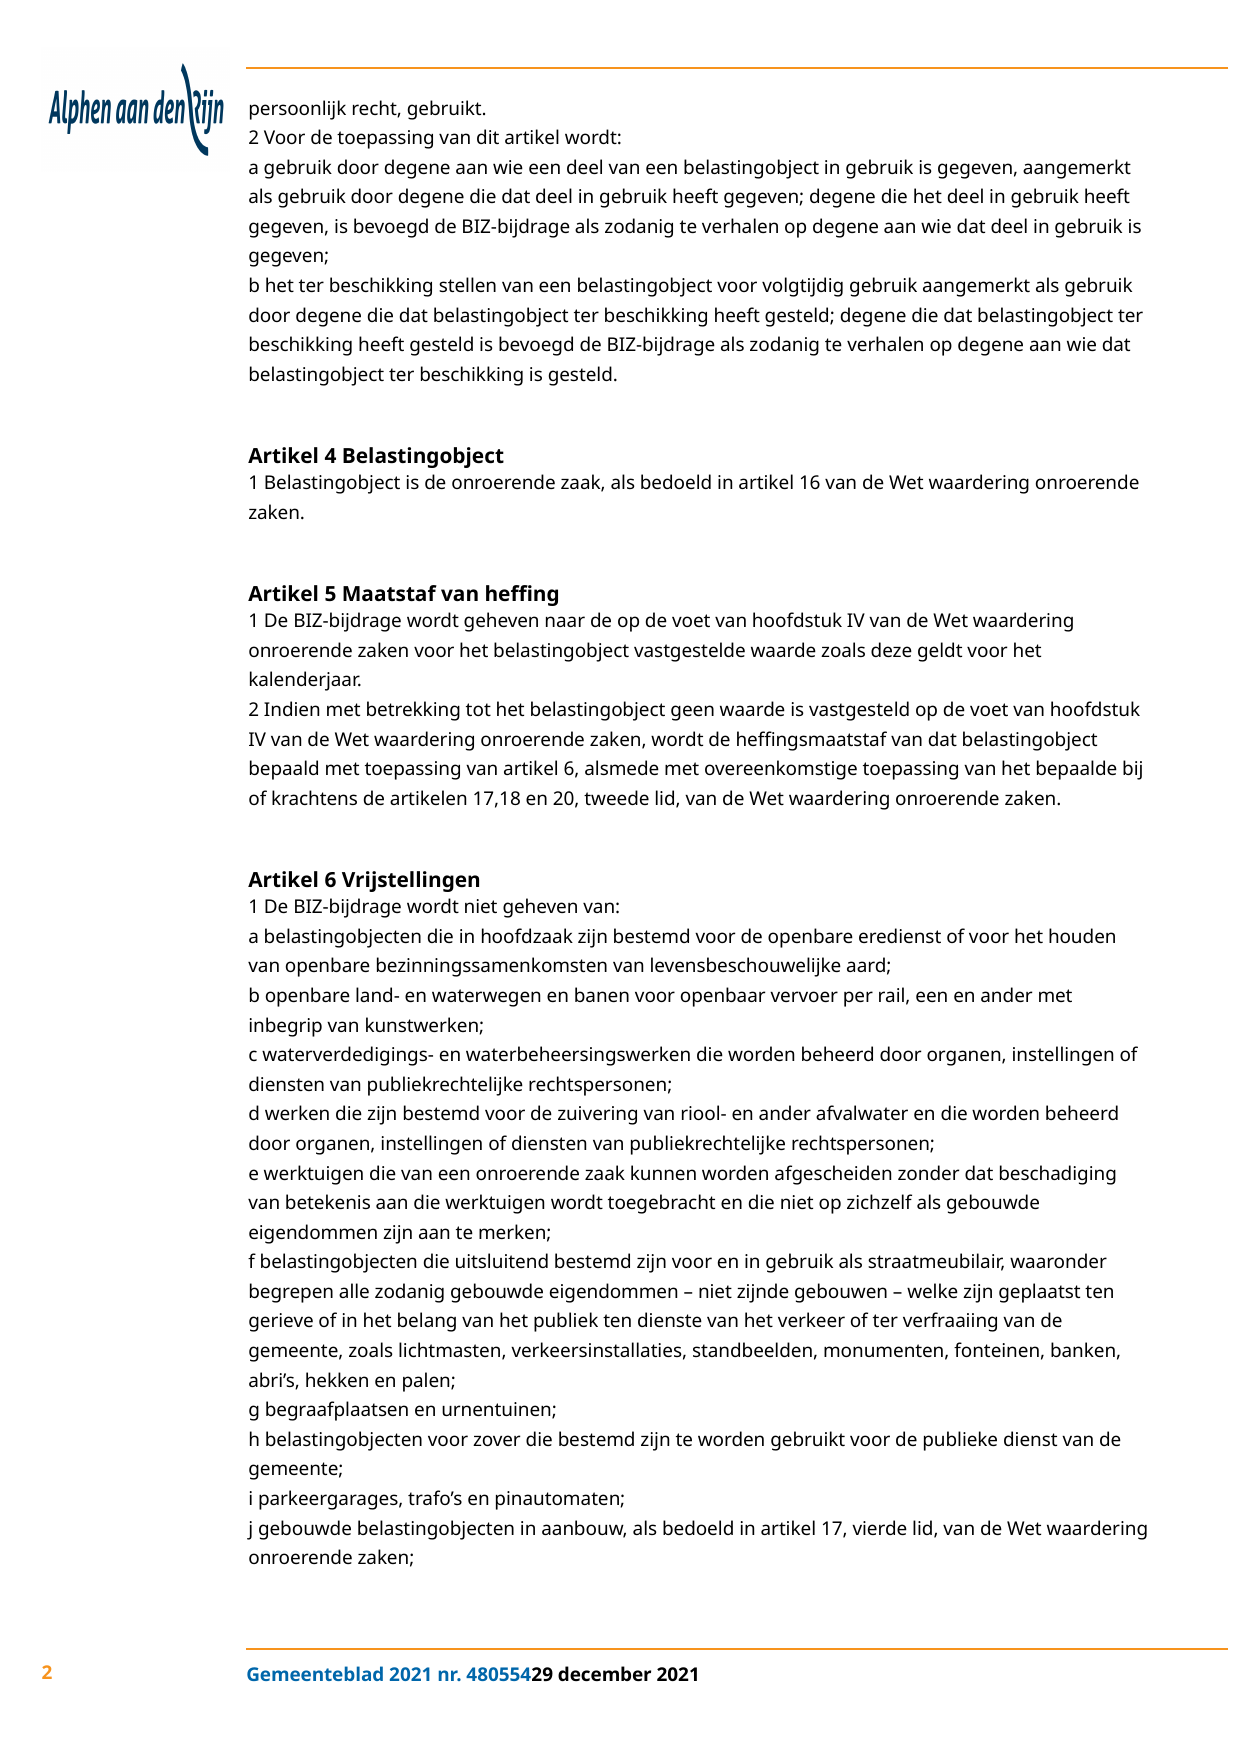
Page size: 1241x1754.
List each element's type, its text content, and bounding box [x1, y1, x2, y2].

text c waterverdedigings- en waterbeheersingswerken die worden beheerd door organen, instellingen of diensten van publiekrechtelijke rechtspersonen; [248, 1041, 1152, 1097]
text Artikel 5 Maatstaf van heffing [248, 579, 1152, 607]
text g begraafplaatsen en urnentuinen; [248, 1396, 1152, 1422]
text f belastingobjecten die uitsluitend bestemd zijn voor en in gebruik als straatmeubilair, waaronder begrepen alle zodanig gebouwde eigendommen – niet zijnde gebouwen – welke zijn geplaatst ten gerieve of in het belang van het publiek ten dienste van het verkeer of ter verfraaiing van de gemeente, zoals lichtmasten, verkeersinstallaties, standbeelden, monumenten, fonteinen, banken, abri’s, hekken en palen; [248, 1248, 1152, 1392]
text h belastingobjecten voor zover die bestemd zijn te worden gebruikt voor de publieke dienst van de gemeente; [248, 1426, 1152, 1481]
text 1 Belastingobject is de onroerende zaak, als bedoeld in artikel 16 van de Wet waardering onroerende zaken. [248, 469, 1152, 525]
text Artikel 4 Belastingobject [248, 441, 1152, 469]
text 1 De BIZ-bijdrage wordt geheven naar de op de voet van hoofdstuk IV van de Wet waardering onroerende zaken voor het belastingobject vastgestelde waarde zoals deze geldt voor het kalenderjaar. [248, 607, 1152, 692]
text a belastingobjecten die in hoofdzaak zijn bestemd voor de openbare eredienst of voor het houden van openbare bezinningssamenkomsten van levensbeschouwelijke aard; [248, 923, 1152, 978]
text e werktuigen die van een onroerende zaak kunnen worden afgescheiden zonder dat beschadiging van betekenis aan die werktuigen wordt toegebracht en die niet op zichzelf als gebouwde eigendommen zijn aan te merken; [248, 1160, 1152, 1244]
text d werken die zijn bestemd voor de zuivering van riool- en ander afvalwater en die worden beheerd door organen, instellingen of diensten van publiekrechtelijke rechtspersonen; [248, 1101, 1152, 1156]
text 2 Indien met betrekking tot het belastingobject geen waarde is vastgesteld op de voet van hoofdstuk IV van de Wet waardering onroerende zaken, wordt de heffingsmaatstaf van dat belastingobject bepaald met toepassing van artikel 6, alsmede met overeenkomstige toepassing van het bepaalde bij of krachtens de artikelen 17,18 en 20, tweede lid, van de Wet waardering onroerende zaken. [248, 696, 1152, 811]
text j gebouwde belastingobjecten in aanbouw, als bedoeld in artikel 17, vierde lid, van de Wet waardering onroerende zaken; [248, 1515, 1152, 1570]
text i parkeergarages, trafo’s en pinautomaten; [248, 1485, 1152, 1511]
text b het ter beschikking stellen van een belastingobject voor volgtijdig gebruik aangemerkt als gebruik door degene die dat belastingobject ter beschikking heeft gesteld; degene die dat belastingobject ter beschikking heeft gesteld is bevoegd de BIZ-bijdrage als zodanig te verhalen op degene aan wie dat belastingobject ter beschikking is gesteld. [248, 272, 1152, 387]
text a gebruik door degene aan wie een deel van een belastingobject in gebruik is gegeven, aangemerkt als gebruik door degene die dat deel in gebruik heeft gegeven; degene die het deel in gebruik heeft gegeven, is bevoegd de BIZ-bijdrage als zodanig te verhalen op degene aan wie dat deel in gebruik is gegeven; [248, 154, 1152, 268]
picture [41, 47, 231, 172]
text 2 Voor de toepassing van dit artikel wordt: [248, 124, 1152, 150]
text persoonlijk recht, gebruikt. [248, 95, 1152, 121]
text Artikel 6 Vrijstellingen [248, 865, 1152, 893]
text b openbare land- en waterwegen en banen voor openbaar vervoer per rail, een en ander met inbegrip van kunstwerken; [248, 982, 1152, 1037]
text 1 De BIZ-bijdrage wordt niet geheven van: [248, 893, 1152, 919]
